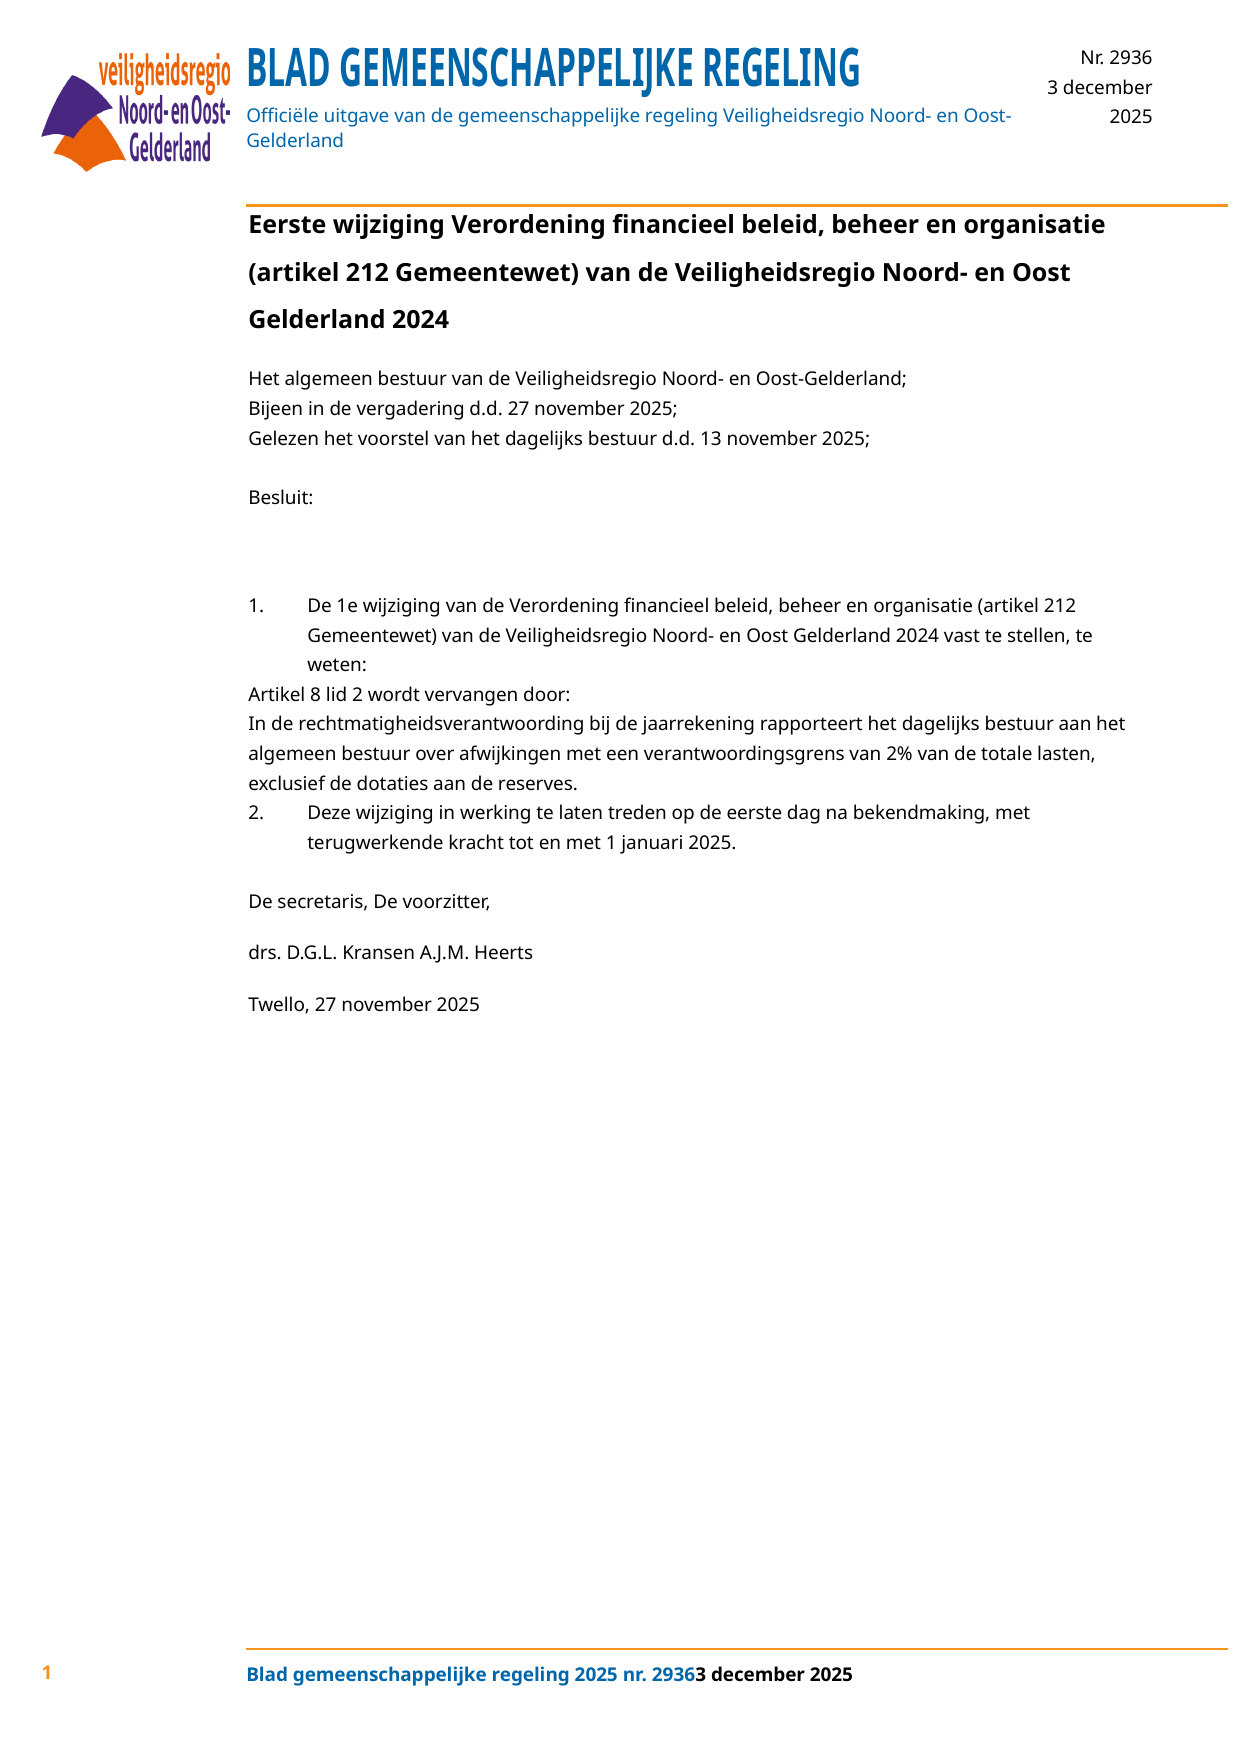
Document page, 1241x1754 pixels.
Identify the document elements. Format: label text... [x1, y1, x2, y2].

text Eerste wijziging Verordening financieel beleid, beheer en organisatie (artikel 212 Gemeentewet) van de Veiligheidsregio Noord- en Oost Gelderland 2024 [248, 207, 1152, 336]
text In de rechtmatigheidsverantwoording bij de jaarrekening rapporteert het dagelijks bestuur aan het algemeen bestuur over afwijkingen met een verantwoordingsgrens van 2% van de totale lasten, exclusief de dotaties aan de reserves. [248, 711, 1152, 796]
text Besluit: [248, 484, 1152, 509]
text De secretaris, De voorzitter, [248, 888, 1152, 914]
text Twello, 27 november 2025 [248, 991, 1152, 1017]
list Deze wijziging in werking te laten treden op de eerste dag na bekendmaking, met terugwerkende kracht tot en met 1 januari 2025. [248, 799, 1152, 855]
text Artikel 8 lid 2 wordt vervangen door: [248, 681, 1152, 707]
text Gelezen het voorstel van het dagelijks bestuur d.d. 13 november 2025; [248, 425, 1152, 450]
text Het algemeen bestuur van de Veiligheidsregio Noord- en Oost-Gelderland; [248, 366, 1152, 391]
text drs. D.G.L. Kransen A.J.M. Heerts [248, 939, 1152, 965]
list De 1e wijziging van de Verordening financieel beleid, beheer en organisatie (artikel 212 Gemeentewet) van de Veiligheidsregio Noord- en Oost Gelderland 2024 vast te stellen, te weten: [248, 592, 1152, 677]
text Bijeen in de vergadering d.d. 27 november 2025; [248, 395, 1152, 421]
picture [41, 47, 231, 172]
